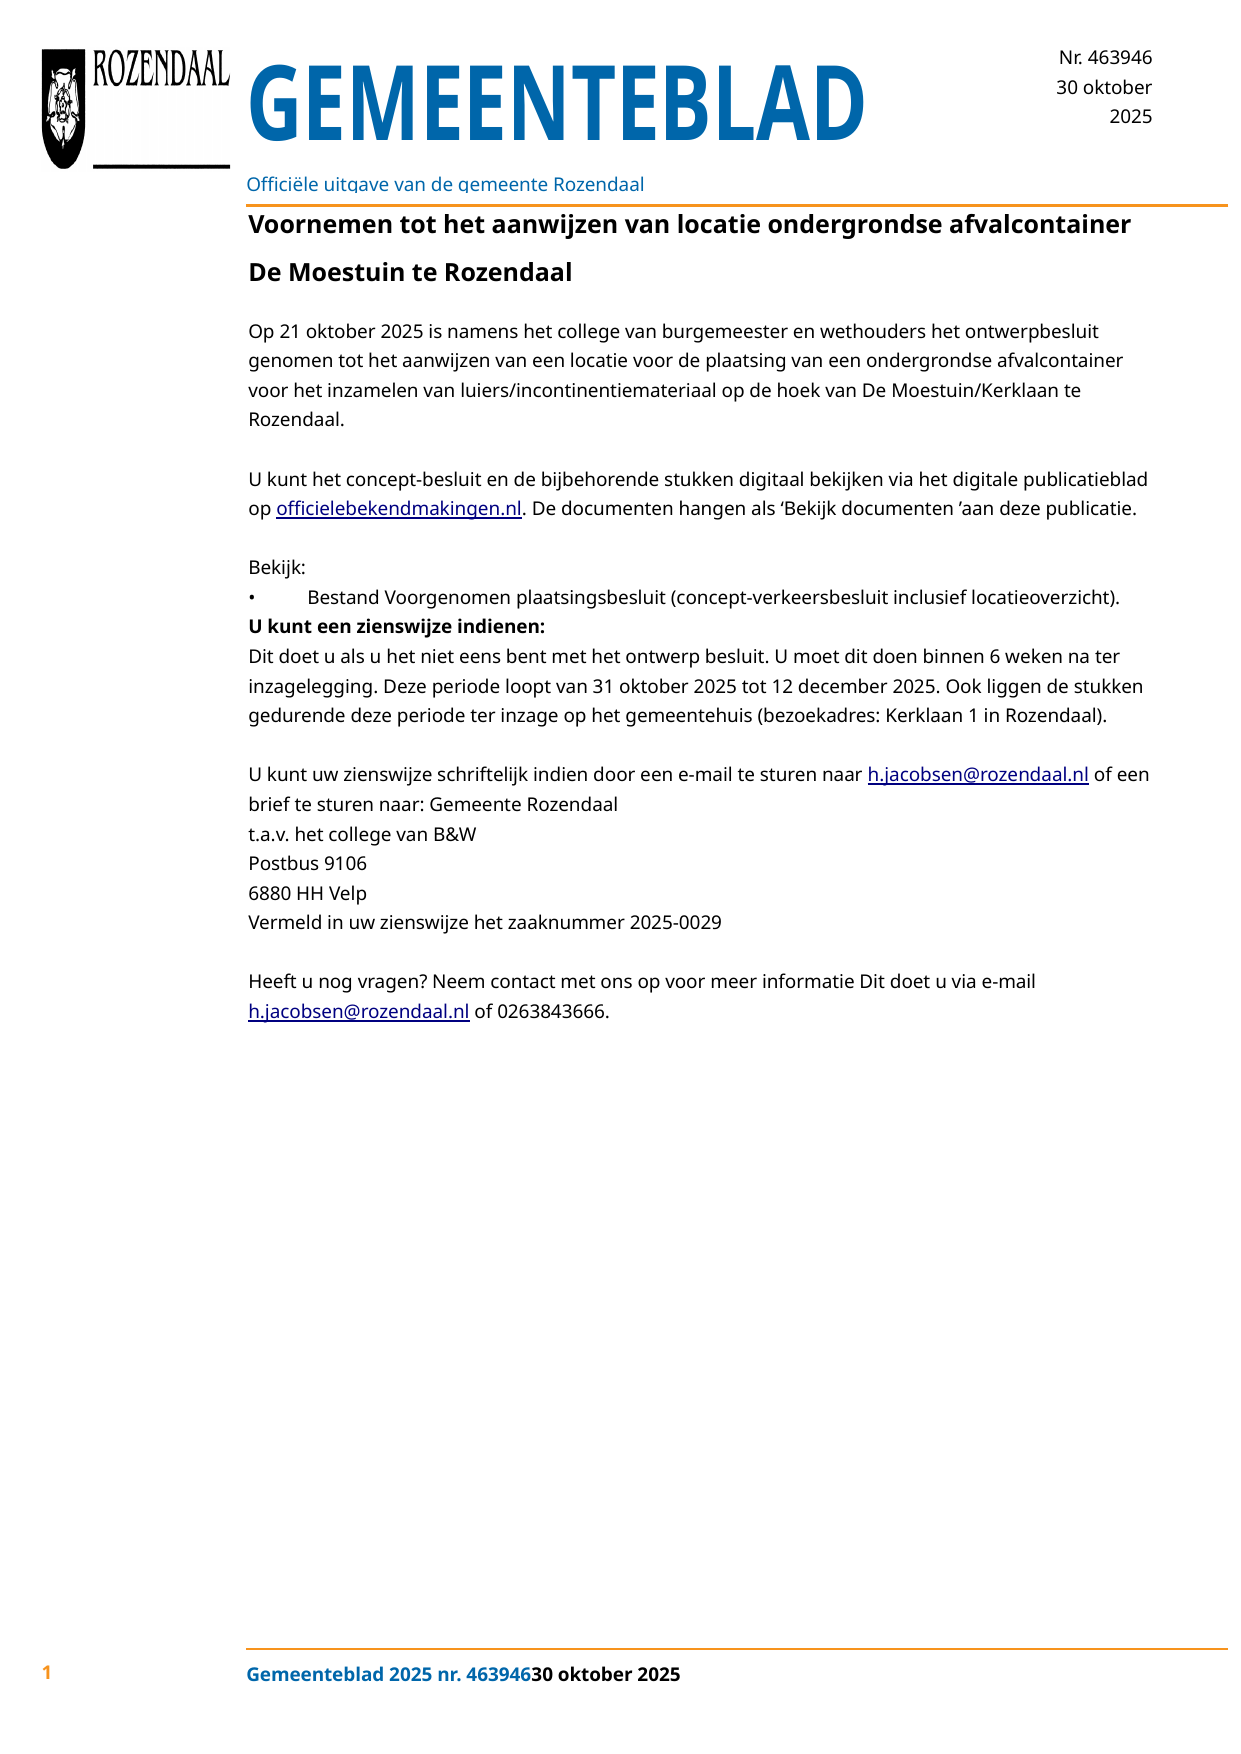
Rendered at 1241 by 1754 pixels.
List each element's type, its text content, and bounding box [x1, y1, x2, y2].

text U kunt het concept-besluit en de bijbehorende stukken digitaal bekijken via het digitale publicatieblad op officielebekendmakingen.nl. De documenten hangen als ‘Bekijk documenten ’aan deze publicatie. [248, 466, 1152, 521]
picture [41, 47, 231, 172]
text Op 21 oktober 2025 is namens het college van burgemeester en wethouders het ontwerpbesluit genomen tot het aanwijzen van een locatie voor de plaatsing van een ondergrondse afvalcontainer voor het inzamelen van luiers/incontinentiemateriaal op de hoek van De Moestuin/Kerklaan te Rozendaal. [248, 318, 1152, 432]
text Bekijk: [248, 554, 1152, 580]
text U kunt een zienswijze indienen: [248, 614, 1152, 639]
text Postbus 9106 [248, 850, 1152, 876]
text Vermeld in uw zienswijze het zaaknummer 2025-0029 [248, 909, 1152, 935]
text Dit doet u als u het niet eens bent met het ontwerp besluit. U moet dit doen binnen 6 weken na ter inzagelegging. Deze periode loopt van 31 oktober 2025 tot 12 december 2025. Ook liggen de stukken gedurende deze periode ter inzage op het gemeentehuis (bezoekadres: Kerklaan 1 in Rozendaal). [248, 643, 1152, 728]
text Voornemen tot het aanwijzen van locatie ondergrondse afvalcontainer De Moestuin te Rozendaal [248, 207, 1152, 288]
text 6880 HH Velp [248, 880, 1152, 906]
text Heeft u nog vragen? Neem contact met ons op voor meer informatie Dit doet u via e-mail h.jacobsen@rozendaal.nl of 0263843666. [248, 969, 1152, 1024]
list Bestand Voorgenomen plaatsingsbesluit (concept-verkeersbesluit inclusief locatieoverzicht). [248, 584, 1152, 610]
text t.a.v. het college van B&W [248, 821, 1152, 847]
text U kunt uw zienswijze schriftelijk indien door een e-mail te sturen naar h.jacobsen@rozendaal.nl of een brief te sturen naar: Gemeente Rozendaal [248, 762, 1152, 817]
